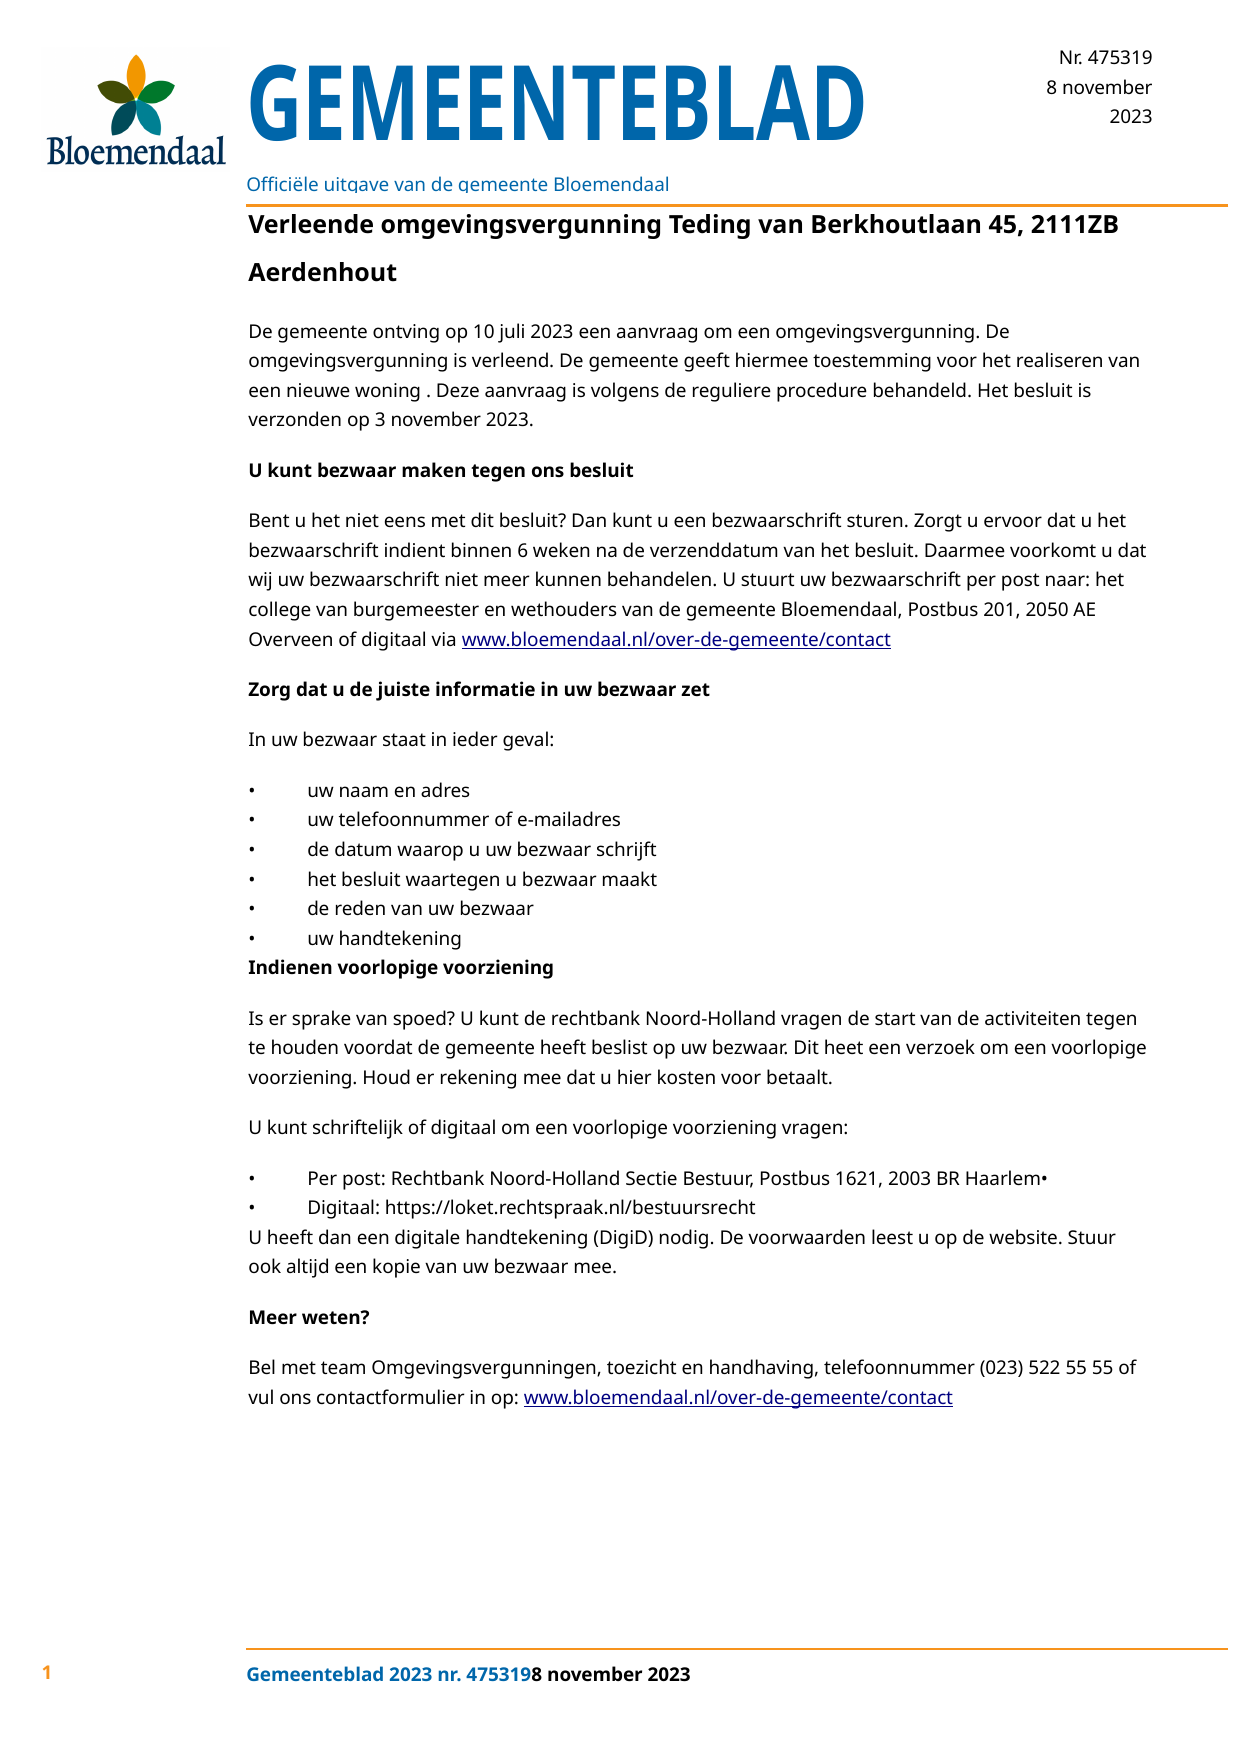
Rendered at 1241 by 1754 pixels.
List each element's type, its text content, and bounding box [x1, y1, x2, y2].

text U kunt bezwaar maken tegen ons besluit [248, 457, 1152, 483]
text Meer weten? [248, 1304, 1152, 1330]
text Is er sprake van spoed? U kunt de rechtbank Noord-Holland vragen de start van de activiteiten tegen te houden voordat de gemeente heeft beslist op uw bezwaar. Dit heet een verzoek om een voorlopige voorziening. Houd er rekening mee dat u hier kosten voor betaalt. [248, 1005, 1152, 1090]
text Indienen voorlopige voorziening [248, 954, 1152, 980]
text Bel met team Omgevingsvergunningen, toezicht en handhaving, telefoonnummer (023) 522 55 55 of vul ons contactformulier in op: www.bloemendaal.nl/over-de-gemeente/contact [248, 1354, 1152, 1410]
list uw naam en adres [248, 777, 1152, 803]
list Digitaal: https://loket.rechtspraak.nl/bestuursrecht [248, 1194, 1152, 1220]
list het besluit waartegen u bezwaar maakt [248, 866, 1152, 892]
list Per post: Rechtbank Noord-Holland Sectie Bestuur, Postbus 1621, 2003 BR Haarlem• [248, 1165, 1152, 1191]
text In uw bezwaar staat in ieder geval: [248, 727, 1152, 752]
list de reden van uw bezwaar [248, 895, 1152, 921]
picture [41, 47, 231, 172]
list uw handtekening [248, 925, 1152, 951]
list uw telefoonnummer of e-mailadres [248, 807, 1152, 832]
list de datum waarop u uw bezwaar schrijft [248, 836, 1152, 862]
text U heeft dan een digitale handtekening (DigiD) nodig. De voorwaarden leest u op de website. Stuur ook altijd een kopie van uw bezwaar mee. [248, 1224, 1152, 1279]
text Verleende omgevingsvergunning Teding van Berkhoutlaan 45, 2111ZB Aerdenhout [248, 207, 1152, 288]
text Bent u het niet eens met dit besluit? Dan kunt u een bezwaarschrift sturen. Zorgt u ervoor dat u het bezwaarschrift indient binnen 6 weken na de verzenddatum van het besluit. Daarmee voorkomt u dat wij uw bezwaarschrift niet meer kunnen behandelen. U stuurt uw bezwaarschrift per post naar: het college van burgemeester en wethouders van de gemeente Bloemendaal, Postbus 201, 2050 AE Overveen of digitaal via www.bloemendaal.nl/over-de-gemeente/contact [248, 507, 1152, 652]
text U kunt schriftelijk of digitaal om een voorlopige voorziening vragen: [248, 1114, 1152, 1140]
text Zorg dat u de juiste informatie in uw bezwaar zet [248, 676, 1152, 702]
text De gemeente ontving op 10 juli 2023 een aanvraag om een omgevingsvergunning. De omgevingsvergunning is verleend. De gemeente geeft hiermee toestemming voor het realiseren van een nieuwe woning . Deze aanvraag is volgens de reguliere procedure behandeld. Het besluit is verzonden op 3 november 2023. [248, 318, 1152, 432]
